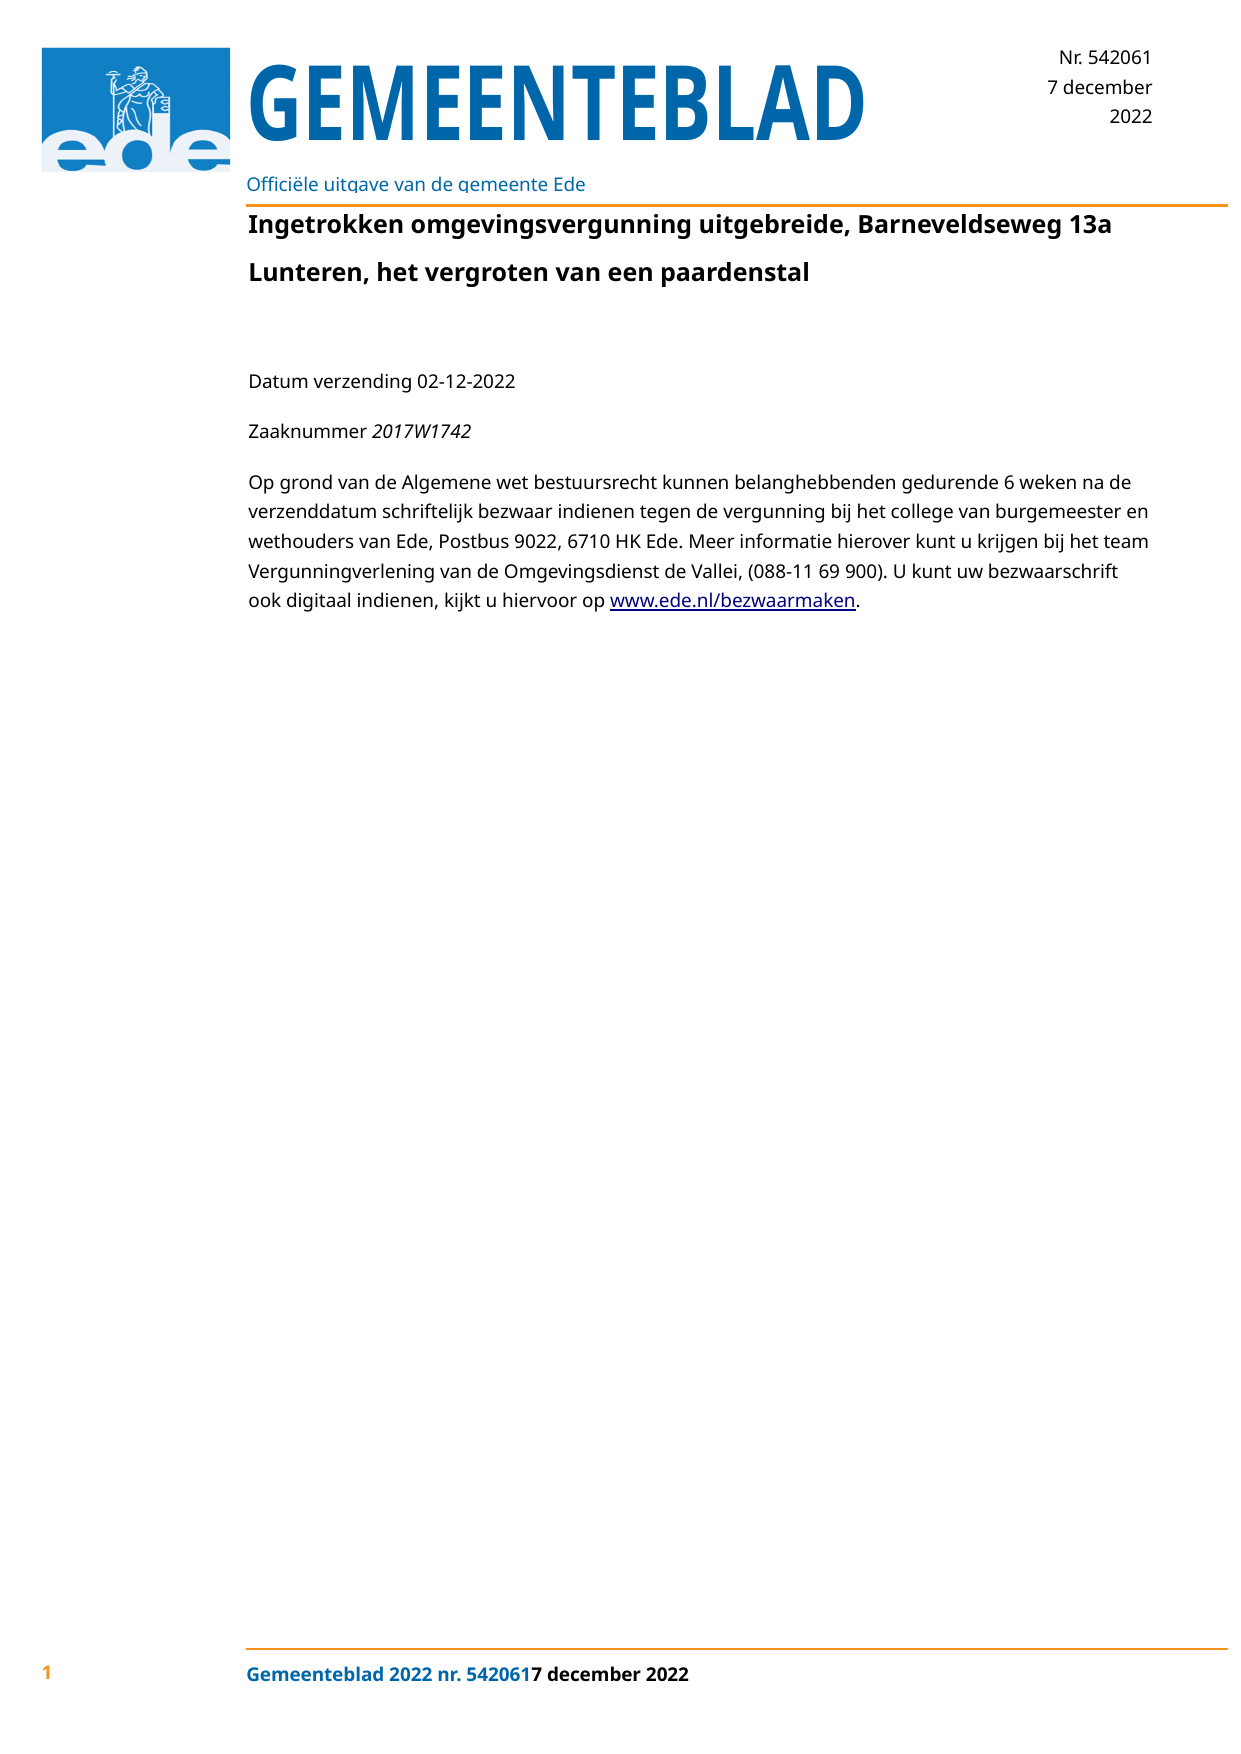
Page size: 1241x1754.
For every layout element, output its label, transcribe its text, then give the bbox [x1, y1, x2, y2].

text Zaaknummer 2017W1742 [248, 419, 1152, 444]
text Op grond van de Algemene wet bestuursrecht kunnen belanghebbenden gedurende 6 weken na de verzenddatum schriftelijk bezwaar indienen tegen de vergunning bij het college van burgemeester en wethouders van Ede, Postbus 9022, 6710 HK Ede. Meer informatie hierover kunt u krijgen bij het team Vergunningverlening van de Omgevingsdienst de Vallei, (088-11 69 900). U kunt uw bezwaarschrift ook digitaal indienen, kijkt u hiervoor op www.ede.nl/bezwaarmaken. [248, 469, 1152, 613]
text Ingetrokken omgevingsvergunning uitgebreide, Barneveldseweg 13a Lunteren, het vergroten van een paardenstal [248, 207, 1152, 288]
text Datum verzending 02-12-2022 [248, 368, 1152, 394]
picture [41, 47, 231, 172]
